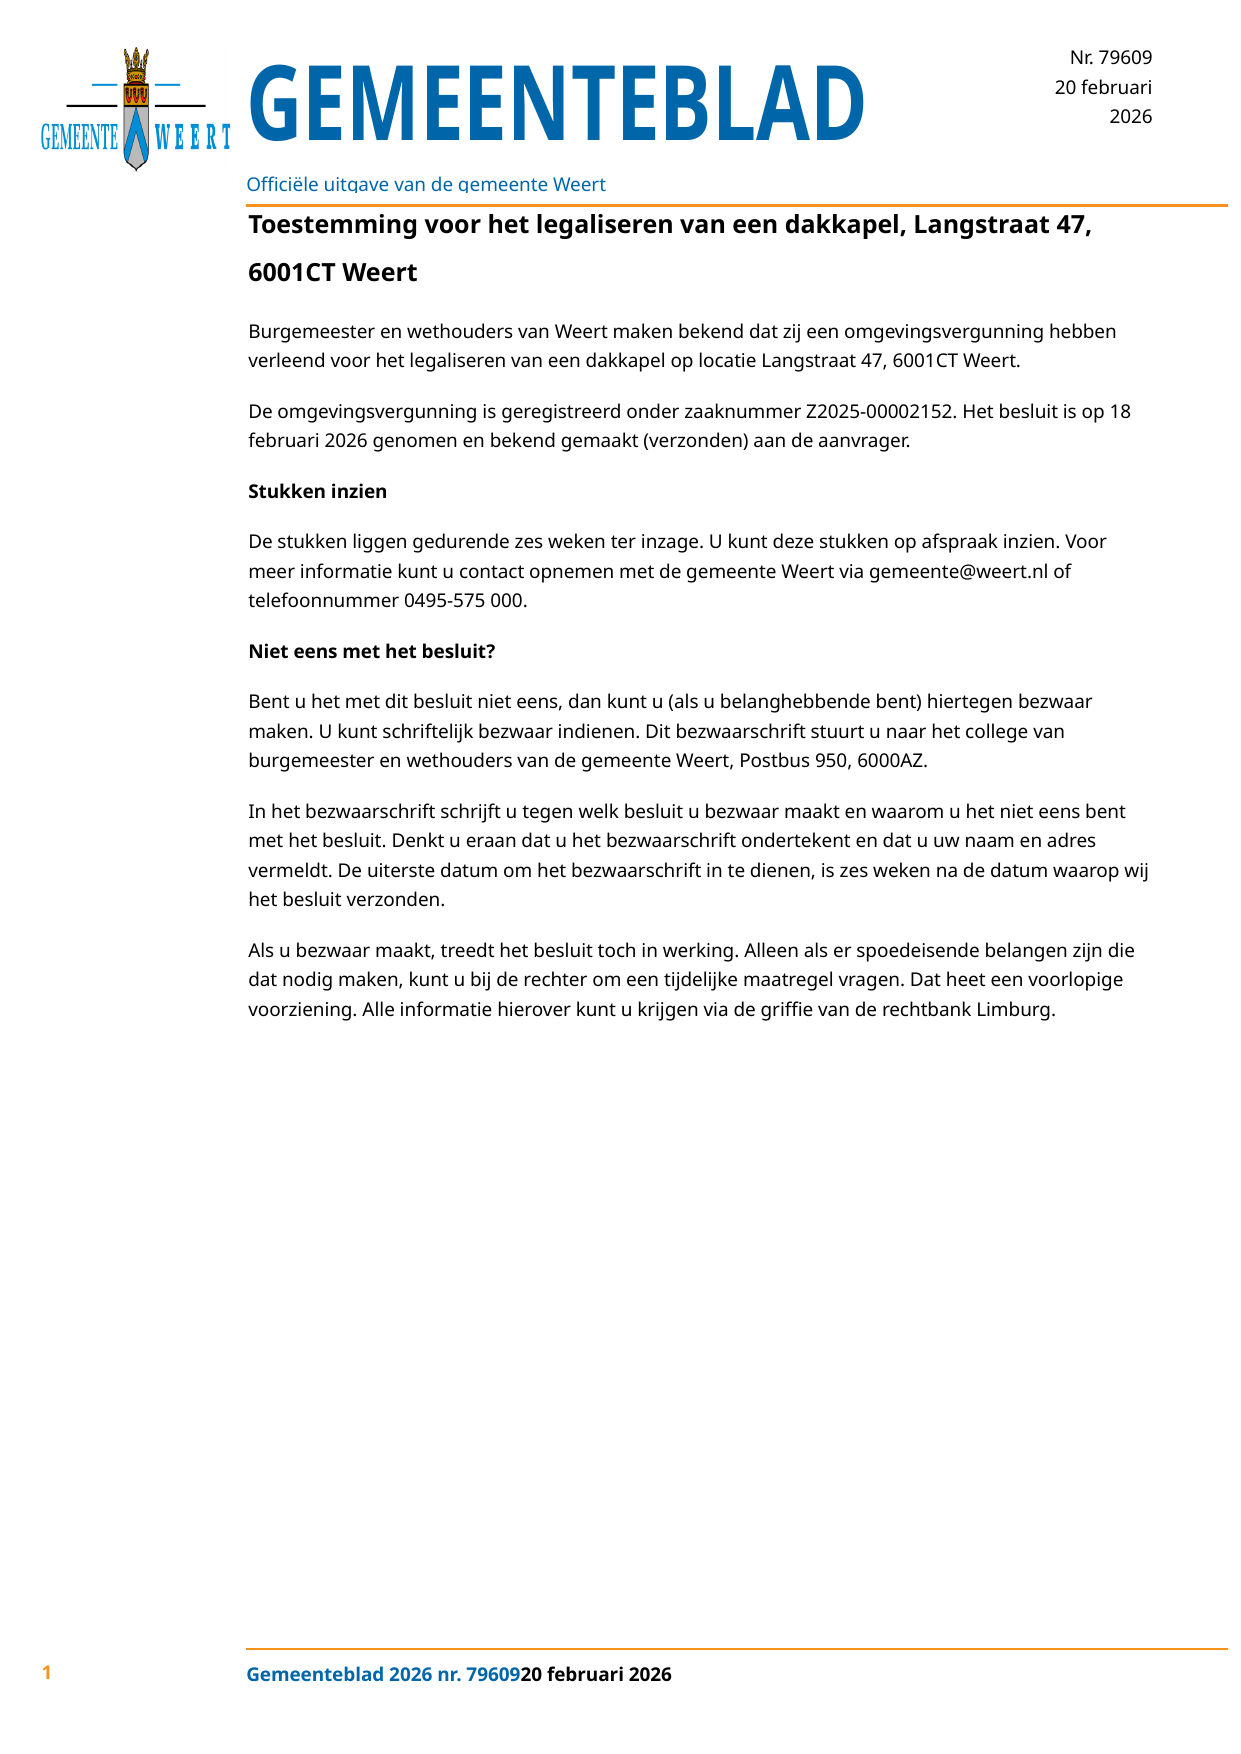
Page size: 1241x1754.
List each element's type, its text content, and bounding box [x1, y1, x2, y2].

text Bent u het met dit besluit niet eens, dan kunt u (als u belanghebbende bent) hiertegen bezwaar maken. U kunt schriftelijk bezwaar indienen. Dit bezwaarschrift stuurt u naar het college van burgemeester en wethouders van de gemeente Weert, Postbus 950, 6000AZ. [248, 688, 1152, 773]
text Burgemeester en wethouders van Weert maken bekend dat zij een omgevingsvergunning hebben verleend voor het legaliseren van een dakkapel op locatie Langstraat 47, 6001CT Weert. [248, 318, 1152, 373]
text De stukken liggen gedurende zes weken ter inzage. U kunt deze stukken op afspraak inzien. Voor meer informatie kunt u contact opnemen met de gemeente Weert via gemeente@weert.nl of telefoonnummer 0495-575 000. [248, 528, 1152, 613]
text Als u bezwaar maakt, treedt het besluit toch in werking. Alleen als er spoedeisende belangen zijn die dat nodig maken, kunt u bij de rechter om een tijdelijke maatregel vragen. Dat heet een voorlopige voorziening. Alle informatie hierover kunt u krijgen via de griffie van de rechtbank Limburg. [248, 937, 1152, 1022]
text Niet eens met het besluit? [248, 638, 1152, 664]
picture [41, 47, 231, 172]
text In het bezwaarschrift schrijft u tegen welk besluit u bezwaar maakt en waarom u het niet eens bent met het besluit. Denkt u eraan dat u het bezwaarschrift ondertekent en dat u uw naam en adres vermeldt. De uiterste datum om het bezwaarschrift in te dienen, is zes weken na de datum waarop wij het besluit verzonden. [248, 798, 1152, 912]
text De omgevingsvergunning is geregistreerd onder zaaknummer Z2025-00002152. Het besluit is op 18 februari 2026 genomen en bekend gemaakt (verzonden) aan de aanvrager. [248, 398, 1152, 453]
text Toestemming voor het legaliseren van een dakkapel, Langstraat 47, 6001CT Weert [248, 207, 1152, 288]
text Stukken inzien [248, 478, 1152, 504]
